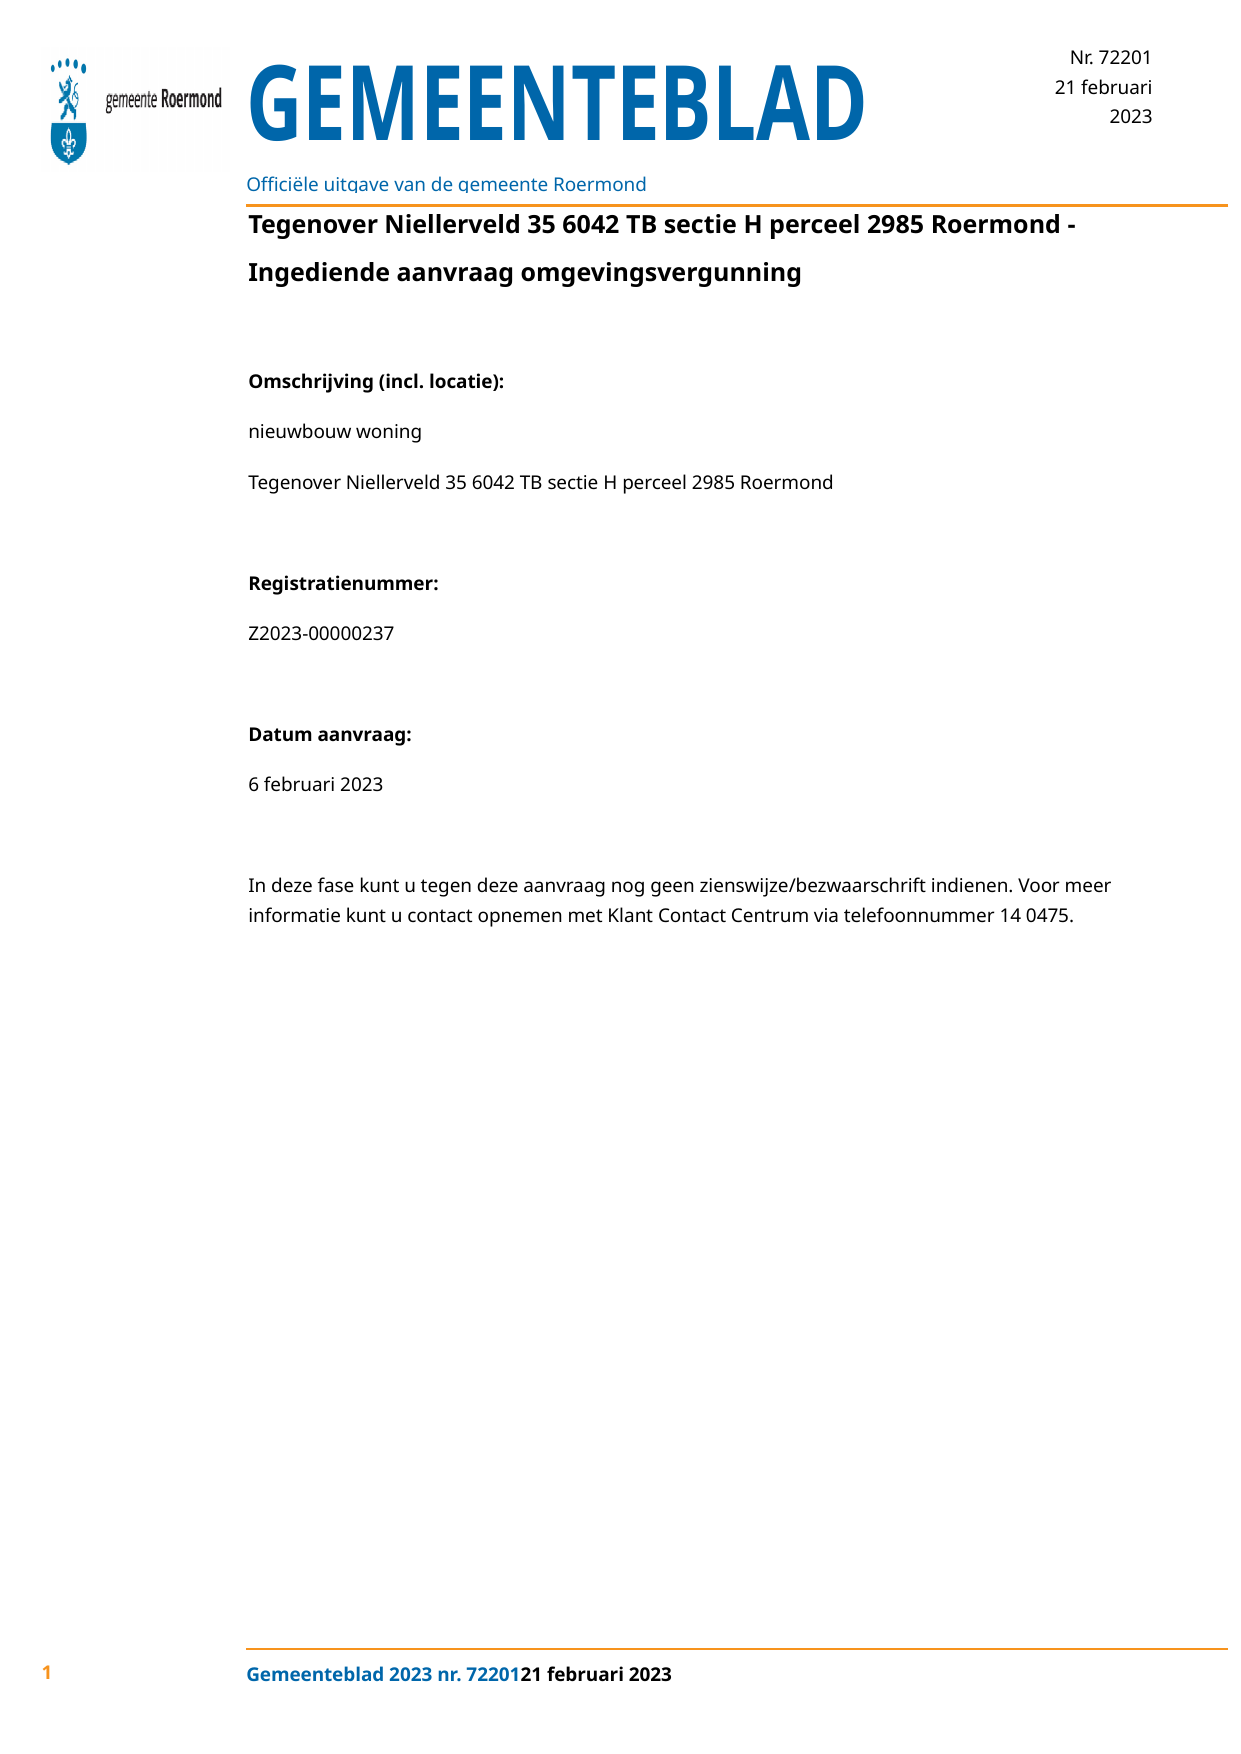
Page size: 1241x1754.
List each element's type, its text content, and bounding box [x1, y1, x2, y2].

text 6 februari 2023 [248, 772, 1152, 797]
text Datum aanvraag: [248, 721, 1152, 747]
text Omschrijving (incl. locatie): [248, 368, 1152, 394]
text Z2023-00000237 [248, 620, 1152, 646]
text Tegenover Niellerveld 35 6042 TB sectie H perceel 2985 Roermond - Ingediende aanvraag omgevingsvergunning [248, 207, 1152, 288]
picture [41, 47, 231, 172]
text nieuwbouw woning [248, 419, 1152, 444]
text In deze fase kunt u tegen deze aanvraag nog geen zienswijze/bezwaarschrift indienen. Voor meer informatie kunt u contact opnemen met Klant Contact Centrum via telefoonnummer 14 0475. [248, 872, 1152, 928]
text Tegenover Niellerveld 35 6042 TB sectie H perceel 2985 Roermond [248, 469, 1152, 495]
text Registratienummer: [248, 570, 1152, 596]
